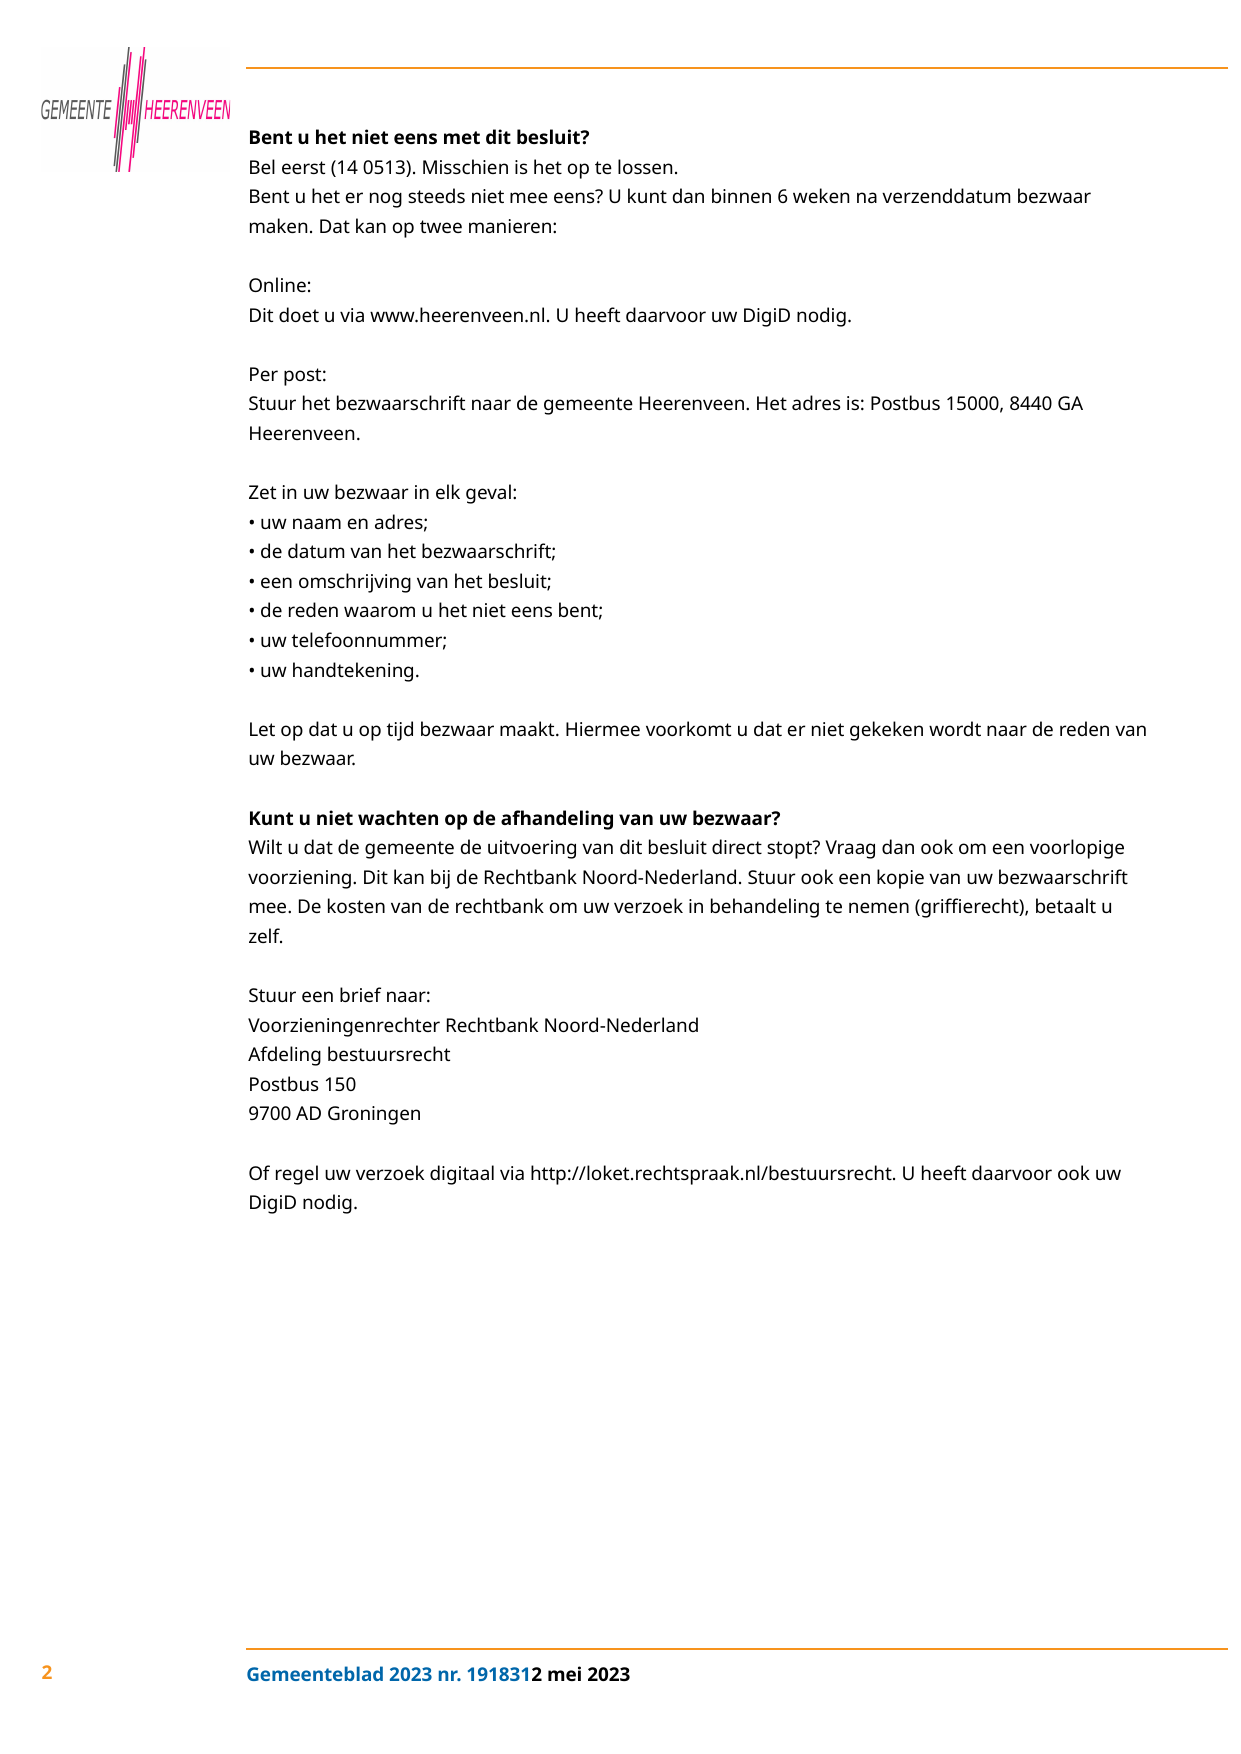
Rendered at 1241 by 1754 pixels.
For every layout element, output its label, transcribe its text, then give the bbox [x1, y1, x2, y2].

text Stuur een brief naar: [248, 982, 1152, 1008]
text Online: [248, 272, 1152, 298]
text Postbus 150 [248, 1071, 1152, 1097]
text Wilt u dat de gemeente de uitvoering van dit besluit direct stopt? Vraag dan ook om een voorlopige voorziening. Dit kan bij de Rechtbank Noord-Nederland. Stuur ook een kopie van uw bezwaarschrift mee. De kosten van de rechtbank om uw verzoek in behandeling te nemen (griffierecht), betaalt u zelf. [248, 834, 1152, 949]
text Per post: [248, 361, 1152, 387]
text Let op dat u op tijd bezwaar maakt. Hiermee voorkomt u dat er niet gekeken wordt naar de reden van uw bezwaar. [248, 716, 1152, 771]
text • een omschrijving van het besluit; [248, 568, 1152, 594]
text • de reden waarom u het niet eens bent; [248, 598, 1152, 623]
text • uw telefoonnummer; [248, 627, 1152, 653]
text Bent u het niet eens met dit besluit? [248, 124, 1152, 150]
text Of regel uw verzoek digitaal via http://loket.rechtspraak.nl/bestuursrecht. U heeft daarvoor ook uw DigiD nodig. [248, 1160, 1152, 1215]
text Zet in uw bezwaar in elk geval: [248, 479, 1152, 505]
text • uw naam en adres; [248, 509, 1152, 535]
picture [41, 47, 231, 172]
text Kunt u niet wachten op de afhandeling van uw bezwaar? [248, 805, 1152, 831]
text Bent u het er nog steeds niet mee eens? U kunt dan binnen 6 weken na verzenddatum bezwaar maken. Dat kan op twee manieren: [248, 183, 1152, 239]
text 9700 AD Groningen [248, 1101, 1152, 1126]
text Dit doet u via www.heerenveen.nl. U heeft daarvoor uw DigiD nodig. [248, 302, 1152, 328]
text Afdeling bestuursrecht [248, 1041, 1152, 1067]
text • de datum van het bezwaarschrift; [248, 538, 1152, 564]
text • uw handtekening. [248, 657, 1152, 683]
text Bel eerst (14 0513). Misschien is het op te lossen. [248, 154, 1152, 180]
text Stuur het bezwaarschrift naar de gemeente Heerenveen. Het adres is: Postbus 15000, 8440 GA Heerenveen. [248, 391, 1152, 446]
text Voorzieningenrechter Rechtbank Noord-Nederland [248, 1012, 1152, 1038]
